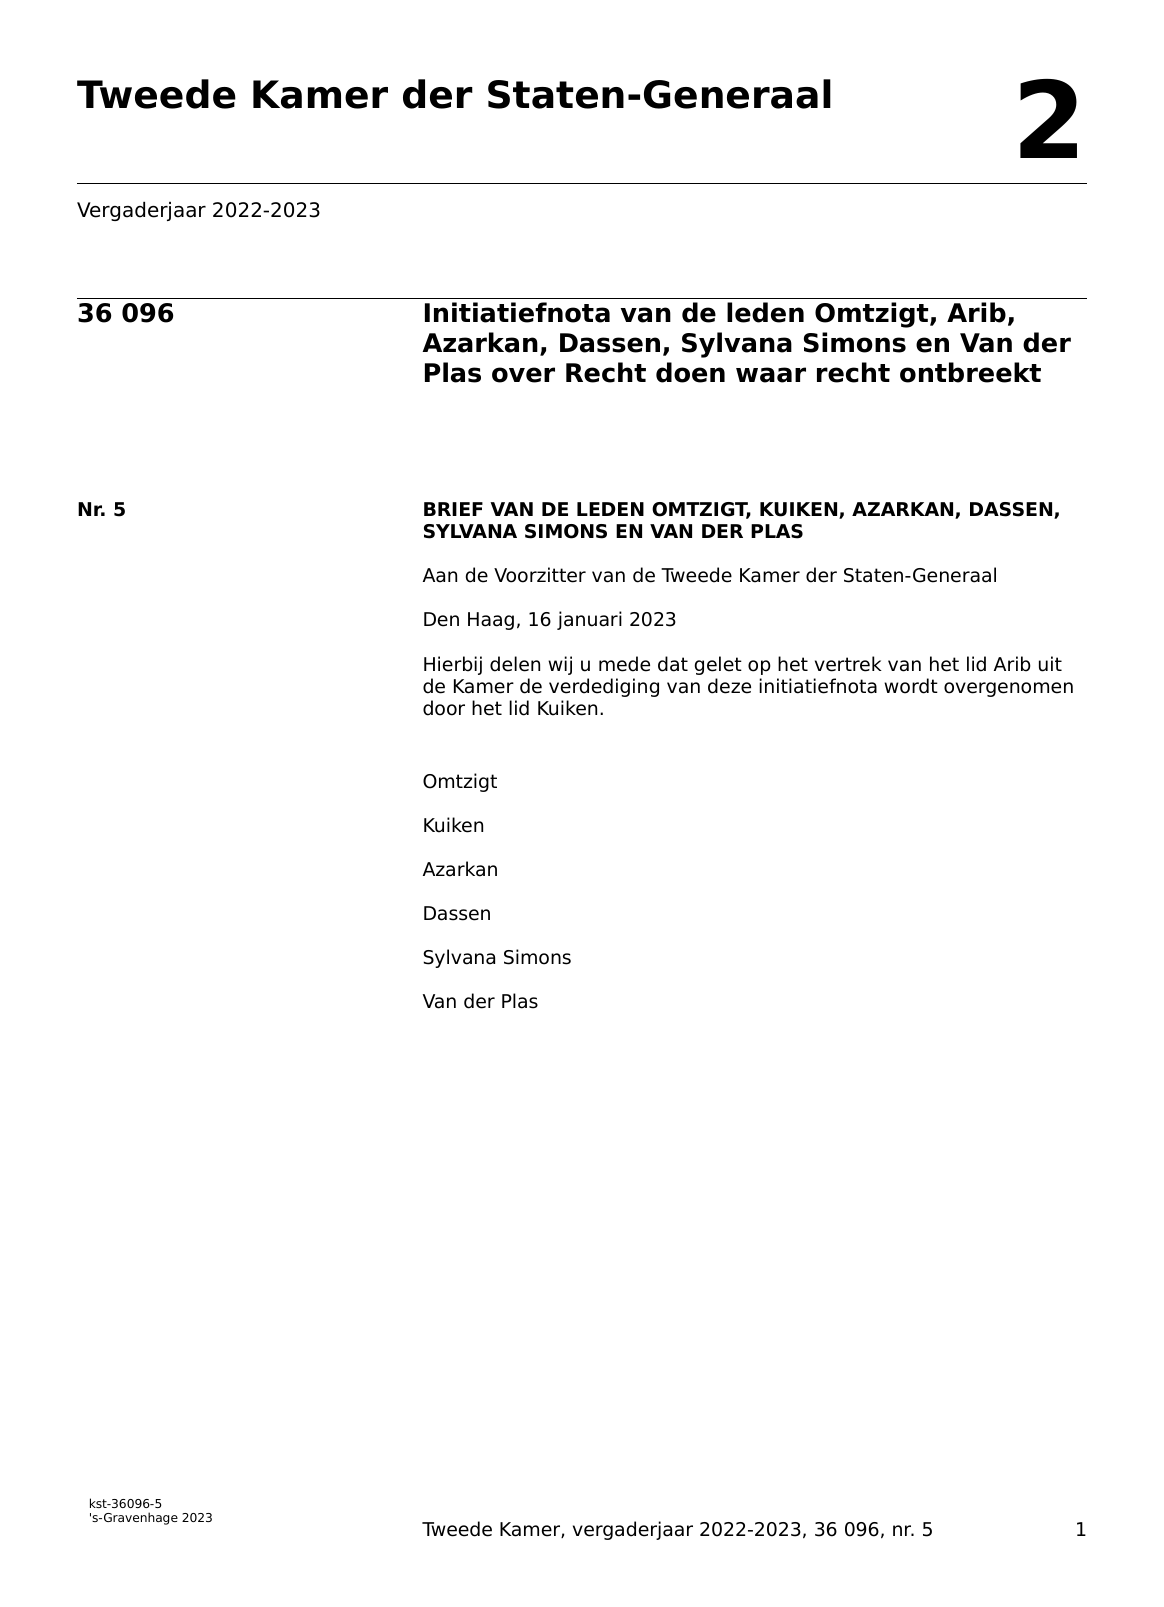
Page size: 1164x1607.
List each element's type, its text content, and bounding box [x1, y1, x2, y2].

table_header Tweede Kamer der Staten-Generaal [77, 59, 886, 183]
table_header 2 [886, 59, 1087, 183]
text 's-Gravenhage 2023 [88, 1511, 323, 1525]
text kst-36096-5 [88, 1497, 323, 1511]
subtitle Nr. 5 BRIEF VAN DE LEDEN OMTZIGT, KUIKEN, AZARKAN, DASSEN, SYLVANA SIMONS EN VAN DER PLAS [77, 499, 1087, 543]
text Omtzigt Kuiken Azarkan Dassen Sylvana Simons Van der Plas [422, 749, 1087, 1013]
text Hierbij delen wij u mede dat gelet op het vertrek van het lid Arib uit de Kamer de verdediging van deze initiatiefnota wordt overgenomen door het lid Kuiken. [422, 653, 1087, 719]
text Aan de Voorzitter van de Tweede Kamer der Staten-Generaal [422, 565, 1087, 587]
subtitle 36 096 Initiatiefnota van de leden Omtzigt, Arib, Azarkan, Dassen, Sylvana Simons en Van der Plas over Recht doen waar recht ontbreekt [77, 299, 1087, 388]
text Den Haag, 16 januari 2023 [422, 609, 1087, 631]
table_cell Vergaderjaar 2022-2023 [77, 184, 1087, 298]
